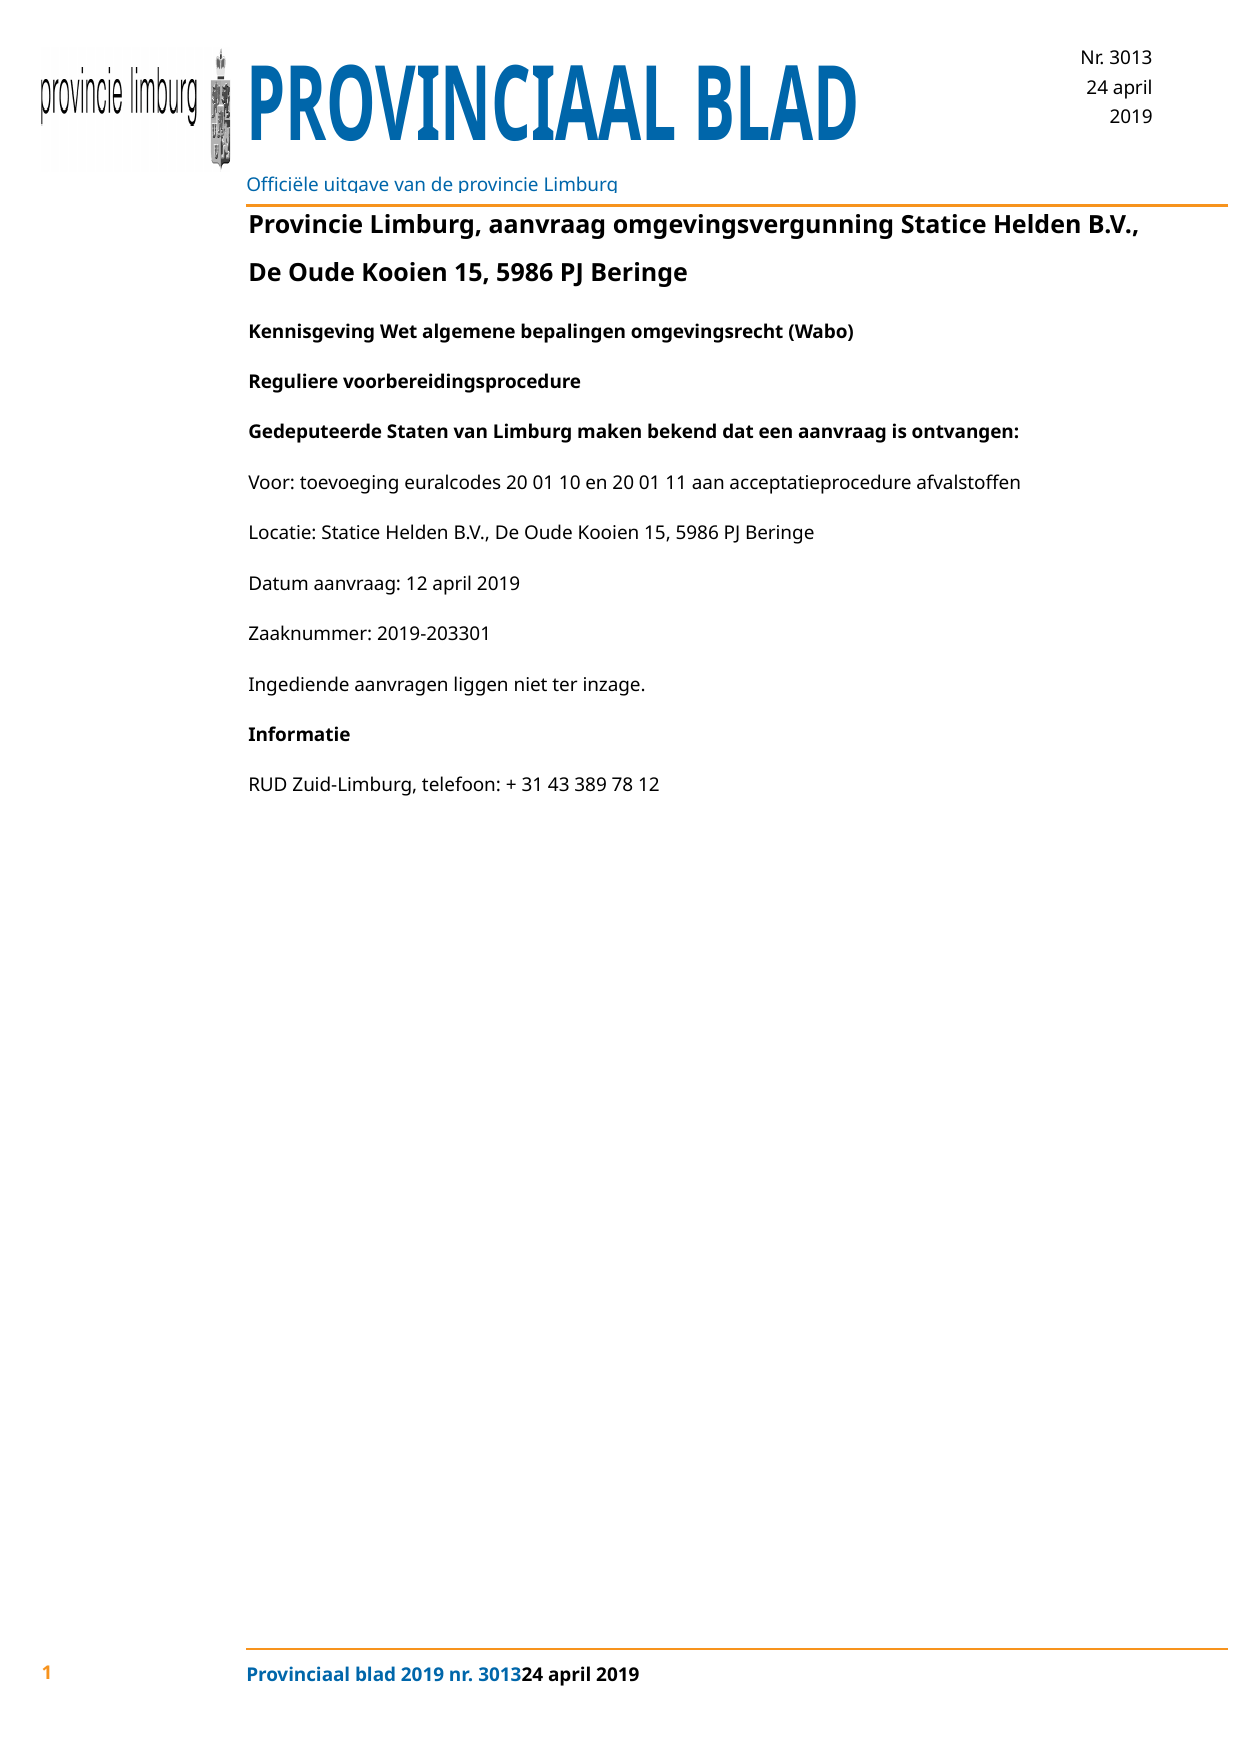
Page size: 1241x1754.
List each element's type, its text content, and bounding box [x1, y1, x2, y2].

text Voor: toevoeging euralcodes 20 01 10 en 20 01 11 aan acceptatieprocedure afvalstoffen [248, 469, 1152, 495]
text Ingediende aanvragen liggen niet ter inzage. [248, 671, 1152, 697]
text Zaaknummer: 2019-203301 [248, 620, 1152, 646]
text Gedeputeerde Staten van Limburg maken bekend dat een aanvraag is ontvangen: [248, 419, 1152, 444]
text Locatie: Statice Helden B.V., De Oude Kooien 15, 5986 PJ Beringe [248, 519, 1152, 545]
text RUD Zuid-Limburg, telefoon: + 31 43 389 78 12 [248, 772, 1152, 797]
text Reguliere voorbereidingsprocedure [248, 368, 1152, 394]
text Provincie Limburg, aanvraag omgevingsvergunning Statice Helden B.V., De Oude Kooien 15, 5986 PJ Beringe [248, 207, 1152, 288]
picture [41, 47, 231, 172]
text Datum aanvraag: 12 april 2019 [248, 570, 1152, 596]
text Kennisgeving Wet algemene bepalingen omgevingsrecht (Wabo) [248, 318, 1152, 344]
text Informatie [248, 721, 1152, 747]
